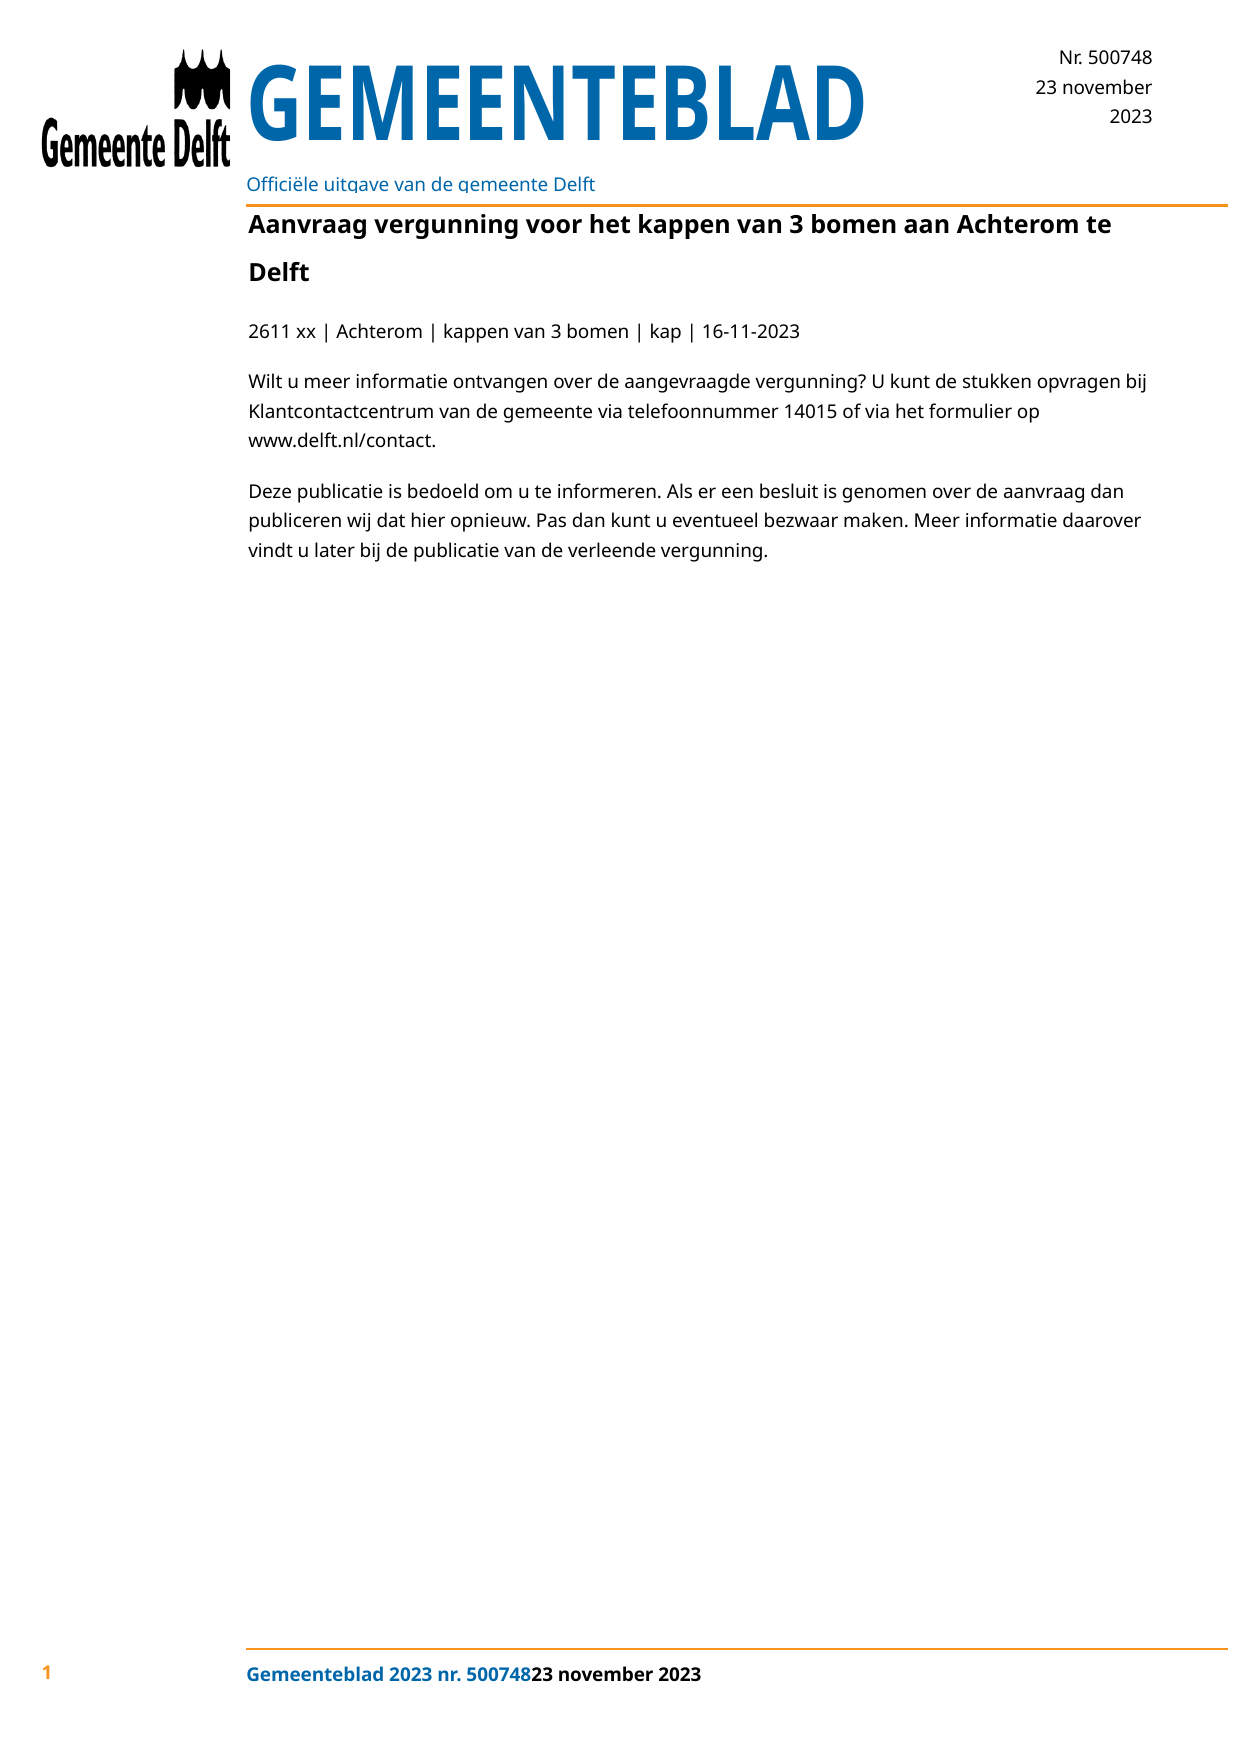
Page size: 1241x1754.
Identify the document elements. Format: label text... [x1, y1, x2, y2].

text Deze publicatie is bedoeld om u te informeren. Als er een besluit is genomen over de aanvraag dan publiceren wij dat hier opnieuw. Pas dan kunt u eventueel bezwaar maken. Meer informatie daarover vindt u later bij de publicatie van de verleende vergunning. [248, 478, 1152, 563]
text Wilt u meer informatie ontvangen over de aangevraagde vergunning? U kunt de stukken opvragen bij Klantcontactcentrum van de gemeente via telefoonnummer 14015 of via het formulier op www.delft.nl/contact. [248, 368, 1152, 453]
picture [41, 47, 231, 172]
text Aanvraag vergunning voor het kappen van 3 bomen aan Achterom te Delft [248, 207, 1152, 288]
text 2611 xx | Achterom | kappen van 3 bomen | kap | 16-11-2023 [248, 318, 1152, 344]
